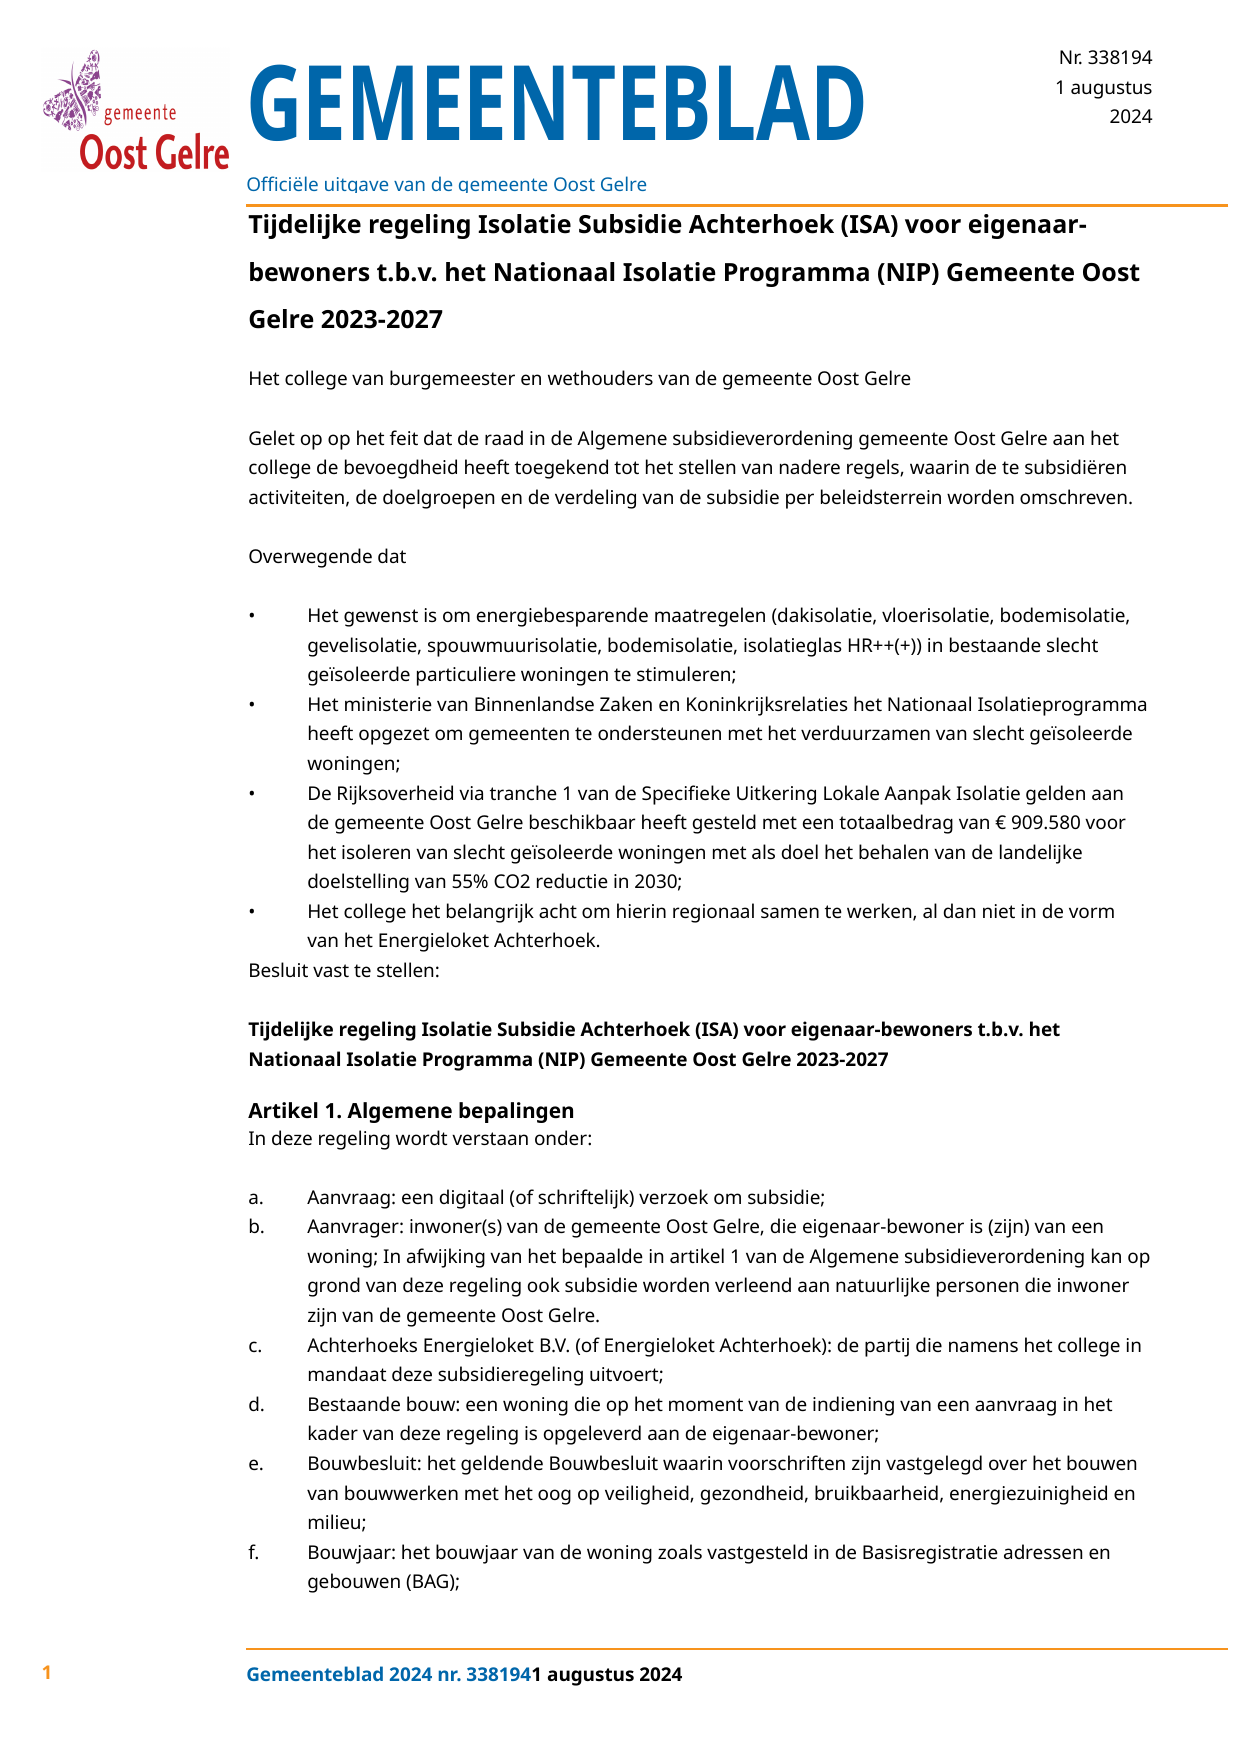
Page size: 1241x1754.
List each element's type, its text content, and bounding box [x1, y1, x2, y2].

list Achterhoeks Energieloket B.V. (of Energieloket Achterhoek): de partij die namens het college in mandaat deze subsidieregeling uitvoert; [248, 1332, 1152, 1387]
list De Rijksoverheid via tranche 1 van de Specifieke Uitkering Lokale Aanpak Isolatie gelden aan de gemeente Oost Gelre beschikbaar heeft gesteld met een totaalbedrag van € 909.580 voor het isoleren van slecht geïsoleerde woningen met als doel het behalen van de landelijke doelstelling van 55% CO2 reductie in 2030; [248, 780, 1152, 894]
list Bouwbesluit: het geldende Bouwbesluit waarin voorschriften zijn vastgelegd over het bouwen van bouwwerken met het oog op veiligheid, gezondheid, bruikbaarheid, energiezuinigheid en milieu; [248, 1450, 1152, 1535]
text Overwegende dat [248, 543, 1152, 569]
list Bouwjaar: het bouwjaar van de woning zoals vastgesteld in de Basisregistratie adressen en gebouwen (BAG); [248, 1539, 1152, 1594]
list Aanvraag: een digitaal (of schriftelijk) verzoek om subsidie; [248, 1184, 1152, 1210]
text Tijdelijke regeling Isolatie Subsidie Achterhoek (ISA) voor eigenaar-bewoners t.b.v. het Nationaal Isolatie Programma (NIP) Gemeente Oost Gelre 2023-2027 [248, 207, 1152, 336]
list Aanvrager: inwoner(s) van de gemeente Oost Gelre, die eigenaar-bewoner is (zijn) van een woning; In afwijking van het bepaalde in artikel 1 van de Algemene subsidieverordening kan op grond van deze regeling ook subsidie worden verleend aan natuurlijke personen die inwoner zijn van de gemeente Oost Gelre. [248, 1213, 1152, 1328]
text Het college van burgemeester en wethouders van de gemeente Oost Gelre [248, 366, 1152, 391]
list Het college het belangrijk acht om hierin regionaal samen te werken, al dan niet in de vorm van het Energieloket Achterhoek. [248, 898, 1152, 953]
text Tijdelijke regeling Isolatie Subsidie Achterhoek (ISA) voor eigenaar-bewoners t.b.v. het Nationaal Isolatie Programma (NIP) Gemeente Oost Gelre 2023-2027 [248, 1016, 1152, 1072]
text Besluit vast te stellen: [248, 957, 1152, 983]
picture [41, 47, 231, 172]
list Bestaande bouw: een woning die op het moment van de indiening van een aanvraag in het kader van deze regeling is opgeleverd aan de eigenaar-bewoner; [248, 1391, 1152, 1446]
list Het gewenst is om energiebesparende maatregelen (dakisolatie, vloerisolatie, bodemisolatie, gevelisolatie, spouwmuurisolatie, bodemisolatie, isolatieglas HR++(+)) in bestaande slecht geïsoleerde particuliere woningen te stimuleren; [248, 602, 1152, 687]
text In deze regeling wordt verstaan onder: [248, 1125, 1152, 1151]
text Gelet op op het feit dat de raad in de Algemene subsidieverordening gemeente Oost Gelre aan het college de bevoegdheid heeft toegekend tot het stellen van nadere regels, waarin de te subsidiëren activiteiten, de doelgroepen en de verdeling van de subsidie per beleidsterrein worden omschreven. [248, 425, 1152, 509]
list Het ministerie van Binnenlandse Zaken en Koninkrijksrelaties het Nationaal Isolatieprogramma heeft opgezet om gemeenten te ondersteunen met het verduurzamen van slecht geïsoleerde woningen; [248, 691, 1152, 776]
text Artikel 1. Algemene bepalingen [248, 1096, 1152, 1125]
